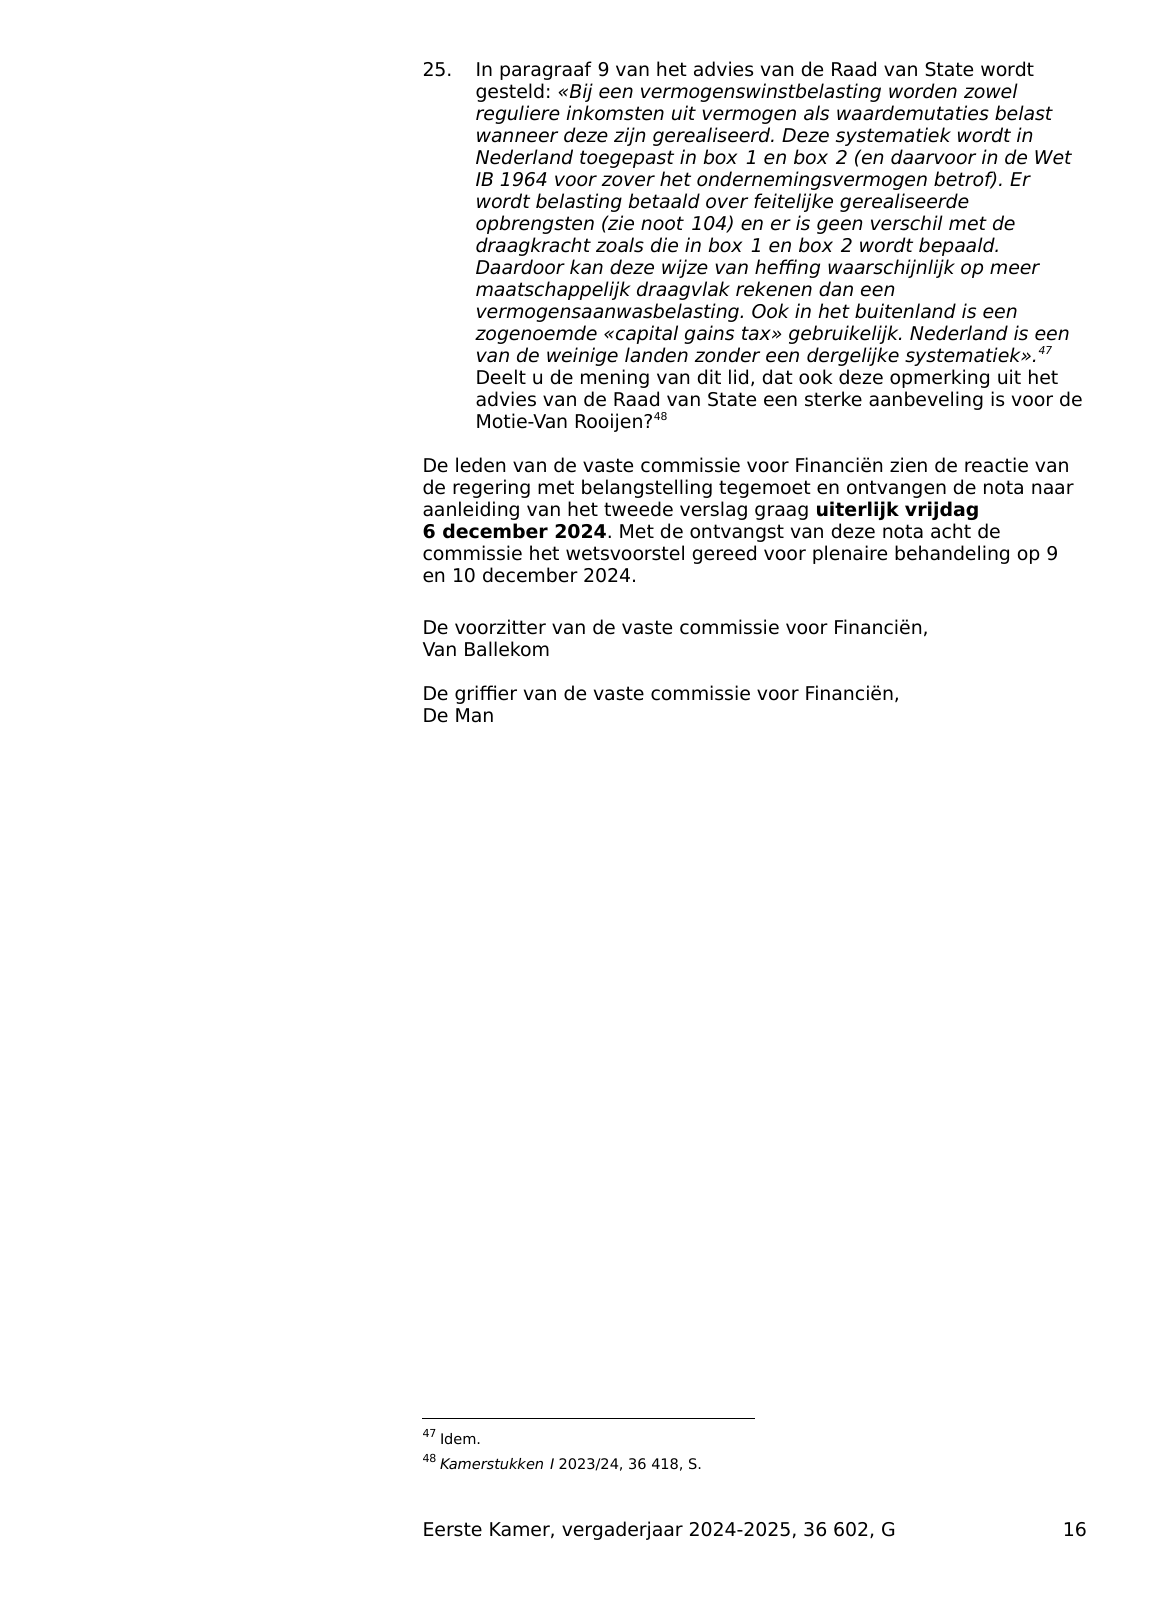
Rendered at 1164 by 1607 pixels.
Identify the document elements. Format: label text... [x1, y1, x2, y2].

text Idem. [422, 1427, 1087, 1449]
text 25. In paragraaf 9 van het advies van de Raad van State wordt gesteld: «Bij een vermogenswinstbelasting worden zowel reguliere inkomsten uit vermogen als waardemutaties belast wanneer deze zijn gerealiseerd. Deze systematiek wordt in Nederland toegepast in box 1 en box 2 (en daarvoor in de Wet IB 1964 voor zover het ondernemingsvermogen betrof). Er wordt belasting betaald over feitelijke gerealiseerde opbrengsten (zie noot 104) en er is geen verschil met de draagkracht zoals die in box 1 en box 2 wordt bepaald. Daardoor kan deze wijze van heffing waarschijnlijk op meer maatschappelijk draagvlak rekenen dan een vermogensaanwasbelasting. Ook in het buitenland is een zogenoemde «capital gains tax» gebruikelijk. Nederland is een van de weinige landen zonder een dergelijke systematiek». Deelt u de mening van dit lid, dat ook deze opmerking uit het advies van de Raad van State een sterke aanbeveling is voor de Motie-Van Rooijen? [422, 59, 1087, 433]
text De leden van de vaste commissie voor Financiën zien de reactie van de regering met belangstelling tegemoet en ontvangen de nota naar aanleiding van het tweede verslag graag uiterlijk vrijdag 6 december 2024. Met de ontvangst van deze nota acht de commissie het wetsvoorstel gereed voor plenaire behandeling op 9 en 10 december 2024. [422, 455, 1087, 587]
text De griffier van de vaste commissie voor Financiën, De Man [422, 683, 1087, 727]
text Kamerstukken I 2023/24, 36 418, S. [422, 1452, 1087, 1474]
text De voorzitter van de vaste commissie voor Financiën, Van Ballekom [422, 617, 1087, 661]
